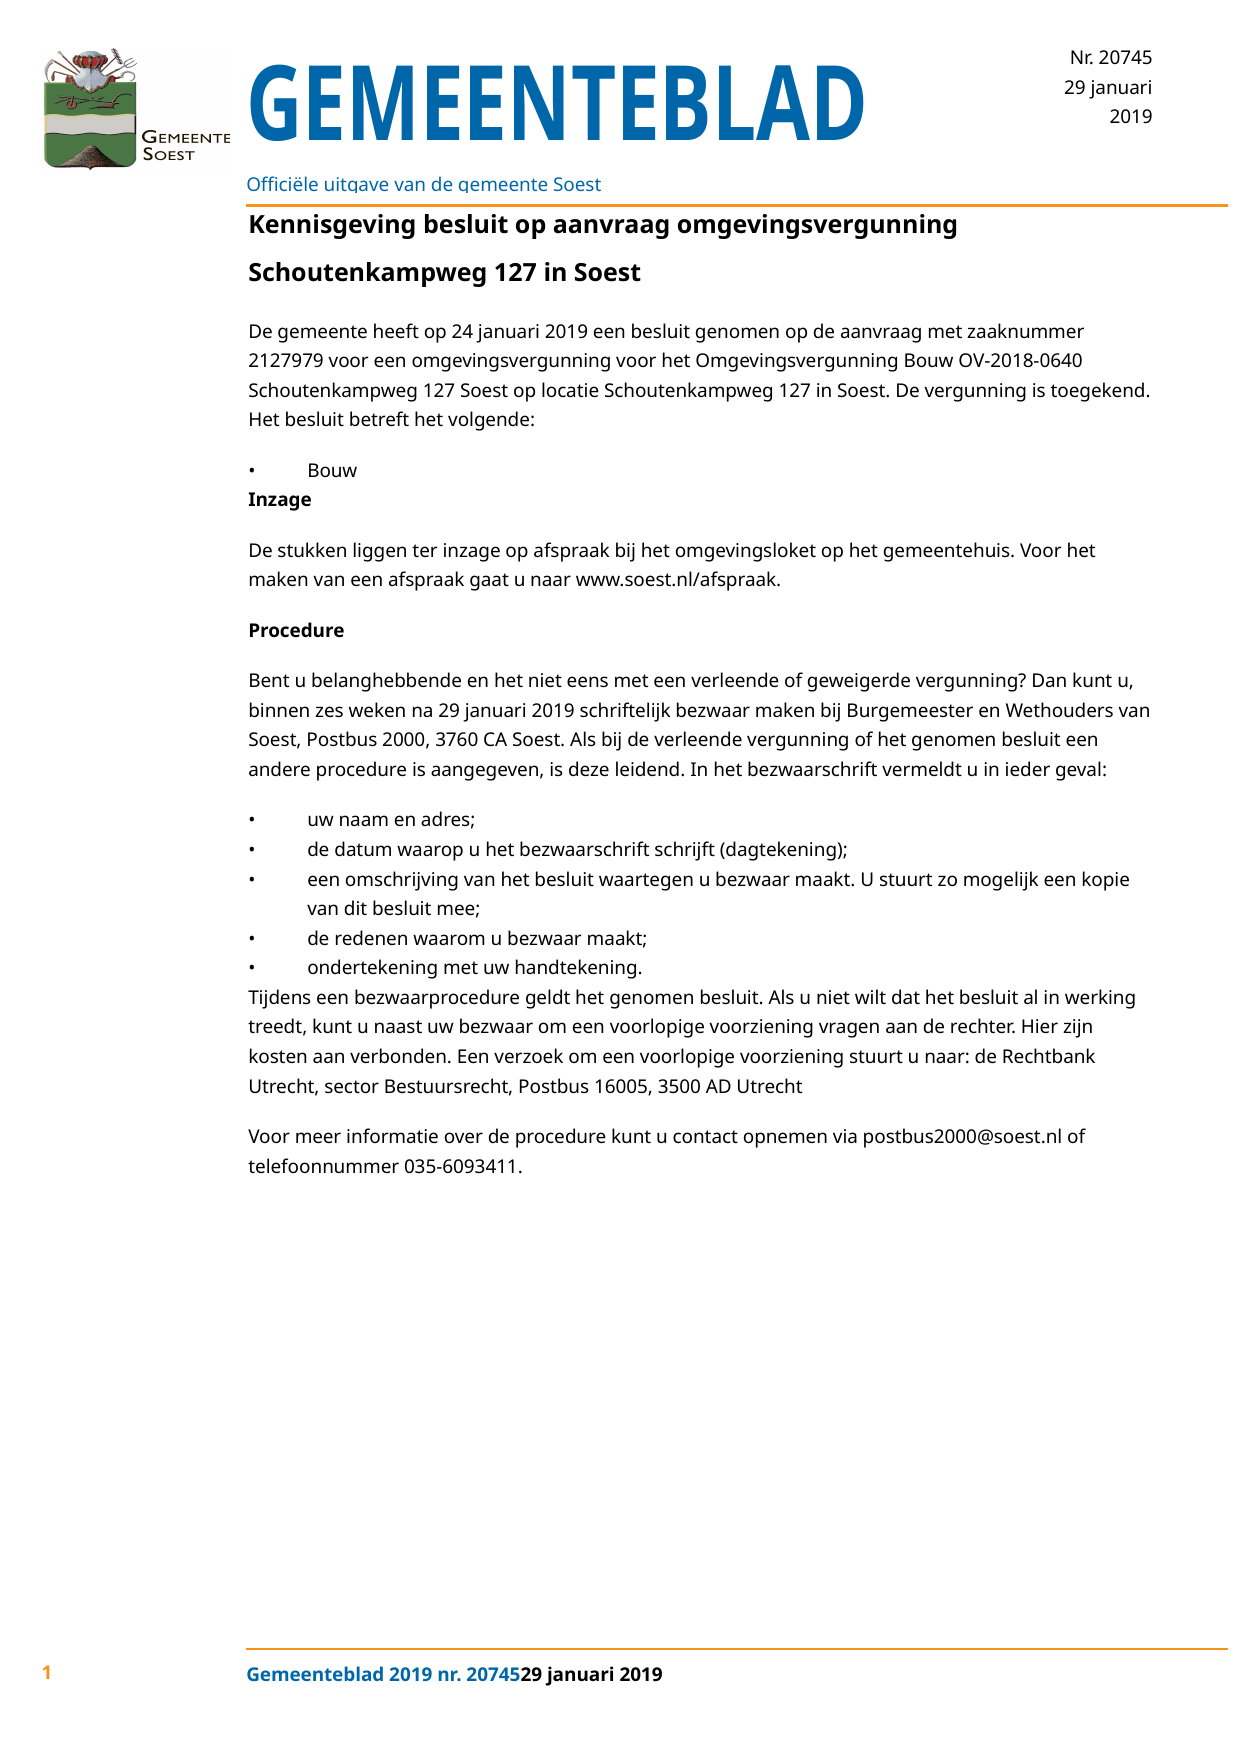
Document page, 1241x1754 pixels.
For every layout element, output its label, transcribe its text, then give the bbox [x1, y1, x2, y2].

picture [41, 47, 231, 172]
text Inzage [248, 487, 1152, 512]
list de datum waarop u het bezwaarschrift schrijft (dagtekening); [248, 836, 1152, 862]
text Kennisgeving besluit op aanvraag omgevingsvergunning Schoutenkampweg 127 in Soest [248, 207, 1152, 288]
text De gemeente heeft op 24 januari 2019 een besluit genomen op de aanvraag met zaaknummer 2127979 voor een omgevingsvergunning voor het Omgevingsvergunning Bouw OV-2018-0640 Schoutenkampweg 127 Soest op locatie Schoutenkampweg 127 in Soest. De vergunning is toegekend. Het besluit betreft het volgende: [248, 318, 1152, 432]
text Bent u belanghebbende en het niet eens met een verleende of geweigerde vergunning? Dan kunt u, binnen zes weken na 29 januari 2019 schriftelijk bezwaar maken bij Burgemeester en Wethouders van Soest, Postbus 2000, 3760 CA Soest. Als bij de verleende vergunning of het genomen besluit een andere procedure is aangegeven, is deze leidend. In het bezwaarschrift vermeldt u in ieder geval: [248, 667, 1152, 782]
text Voor meer informatie over de procedure kunt u contact opnemen via postbus2000@soest.nl of telefoonnummer 035-6093411. [248, 1123, 1152, 1179]
text Tijdens een bezwaarprocedure geldt het genomen besluit. Als u niet wilt dat het besluit al in werking treedt, kunt u naast uw bezwaar om een voorlopige voorziening vragen aan de rechter. Hier zijn kosten aan verbonden. Een verzoek om een voorlopige voorziening stuurt u naar: de Rechtbank Utrecht, sector Bestuursrecht, Postbus 16005, 3500 AD Utrecht [248, 984, 1152, 1099]
list een omschrijving van het besluit waartegen u bezwaar maakt. U stuurt zo mogelijk een kopie van dit besluit mee; [248, 866, 1152, 921]
text De stukken liggen ter inzage op afspraak bij het omgevingsloket op het gemeentehuis. Voor het maken van een afspraak gaat u naar www.soest.nl/afspraak. [248, 537, 1152, 592]
text Procedure [248, 617, 1152, 643]
list uw naam en adres; [248, 807, 1152, 832]
list de redenen waarom u bezwaar maakt; [248, 925, 1152, 951]
list Bouw [248, 457, 1152, 483]
list ondertekening met uw handtekening. [248, 954, 1152, 980]
